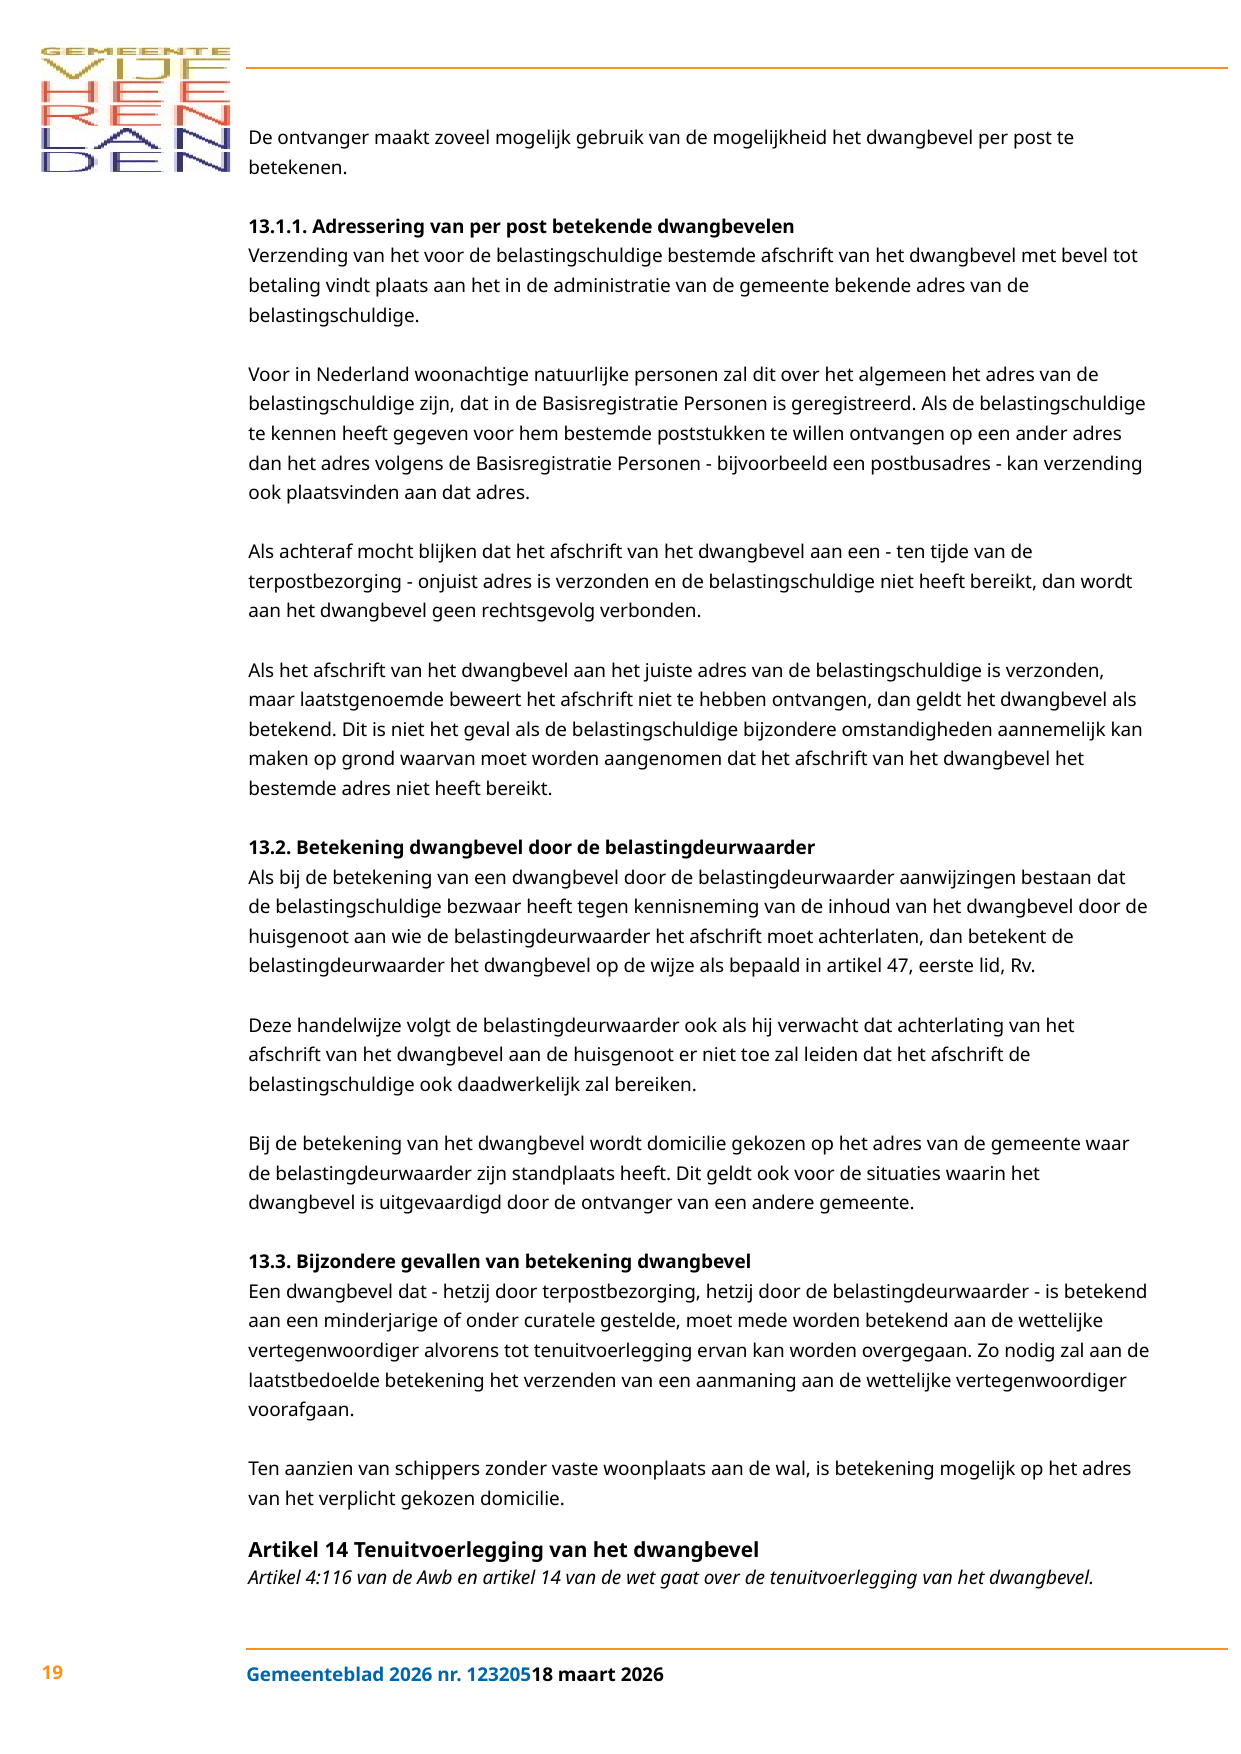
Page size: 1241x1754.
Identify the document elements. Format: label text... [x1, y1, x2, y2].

text Als bij de betekening van een dwangbevel door de belastingdeurwaarder aanwijzingen bestaan dat de belastingschuldige bezwaar heeft tegen kennisneming van de inhoud van het dwangbevel door de huisgenoot aan wie de belastingdeurwaarder het afschrift moet achterlaten, dan betekent de belastingdeurwaarder het dwangbevel op de wijze als bepaald in artikel 47, eerste lid, Rv. [248, 864, 1152, 978]
text 13.2. Betekening dwangbevel door de belastingdeurwaarder [248, 834, 1152, 860]
text Een dwangbevel dat - hetzij door terpostbezorging, hetzij door de belastingdeurwaarder - is betekend aan een minderjarige of onder curatele gestelde, moet mede worden betekend aan de wettelijke vertegenwoordiger alvorens tot tenuitvoerlegging ervan kan worden overgegaan. Zo nodig zal aan de laatstbedoelde betekening het verzenden van een aanmaning aan de wettelijke vertegenwoordiger voorafgaan. [248, 1278, 1152, 1422]
text Ten aanzien van schippers zonder vaste woonplaats aan de wal, is betekening mogelijk op het adres van het verplicht gekozen domicilie. [248, 1456, 1152, 1511]
text De ontvanger maakt zoveel mogelijk gebruik van de mogelijkheid het dwangbevel per post te betekenen. [248, 124, 1152, 180]
picture [41, 47, 231, 172]
text Als het afschrift van het dwangbevel aan het juiste adres van de belastingschuldige is verzonden, maar laatstgenoemde beweert het afschrift niet te hebben ontvangen, dan geldt het dwangbevel als betekend. Dit is niet het geval als de belastingschuldige bijzondere omstandigheden aannemelijk kan maken op grond waarvan moet worden aangenomen dat het afschrift van het dwangbevel het bestemde adres niet heeft bereikt. [248, 657, 1152, 801]
text Verzending van het voor de belastingschuldige bestemde afschrift van het dwangbevel met bevel tot betaling vindt plaats aan het in de administratie van de gemeente bekende adres van de belastingschuldige. [248, 243, 1152, 328]
text Artikel 4:116 van de Awb en artikel 14 van de wet gaat over de tenuitvoerlegging van het dwangbevel. [248, 1564, 1152, 1590]
text Bij de betekening van het dwangbevel wordt domicilie gekozen op het adres van de gemeente waar de belastingdeurwaarder zijn standplaats heeft. Dit geldt ook voor de situaties waarin het dwangbevel is uitgevaardigd door de ontvanger van een andere gemeente. [248, 1130, 1152, 1215]
text Deze handelwijze volgt de belastingdeurwaarder ook als hij verwacht dat achterlating van het afschrift van het dwangbevel aan de huisgenoot er niet toe zal leiden dat het afschrift de belastingschuldige ook daadwerkelijk zal bereiken. [248, 1012, 1152, 1097]
text Voor in Nederland woonachtige natuurlijke personen zal dit over het algemeen het adres van de belastingschuldige zijn, dat in de Basisregistratie Personen is geregistreerd. Als de belastingschuldige te kennen heeft gegeven voor hem bestemde poststukken te willen ontvangen op een ander adres dan het adres volgens de Basisregistratie Personen - bijvoorbeeld een postbusadres - kan verzending ook plaatsvinden aan dat adres. [248, 361, 1152, 505]
text Artikel 14 Tenuitvoerlegging van het dwangbevel [248, 1536, 1152, 1564]
text 13.1.1. Adressering van per post betekende dwangbevelen [248, 213, 1152, 239]
text 13.3. Bijzondere gevallen van betekening dwangbevel [248, 1248, 1152, 1274]
text Als achteraf mocht blijken dat het afschrift van het dwangbevel aan een - ten tijde van de terpostbezorging - onjuist adres is verzonden en de belastingschuldige niet heeft bereikt, dan wordt aan het dwangbevel geen rechtsgevolg verbonden. [248, 538, 1152, 623]
